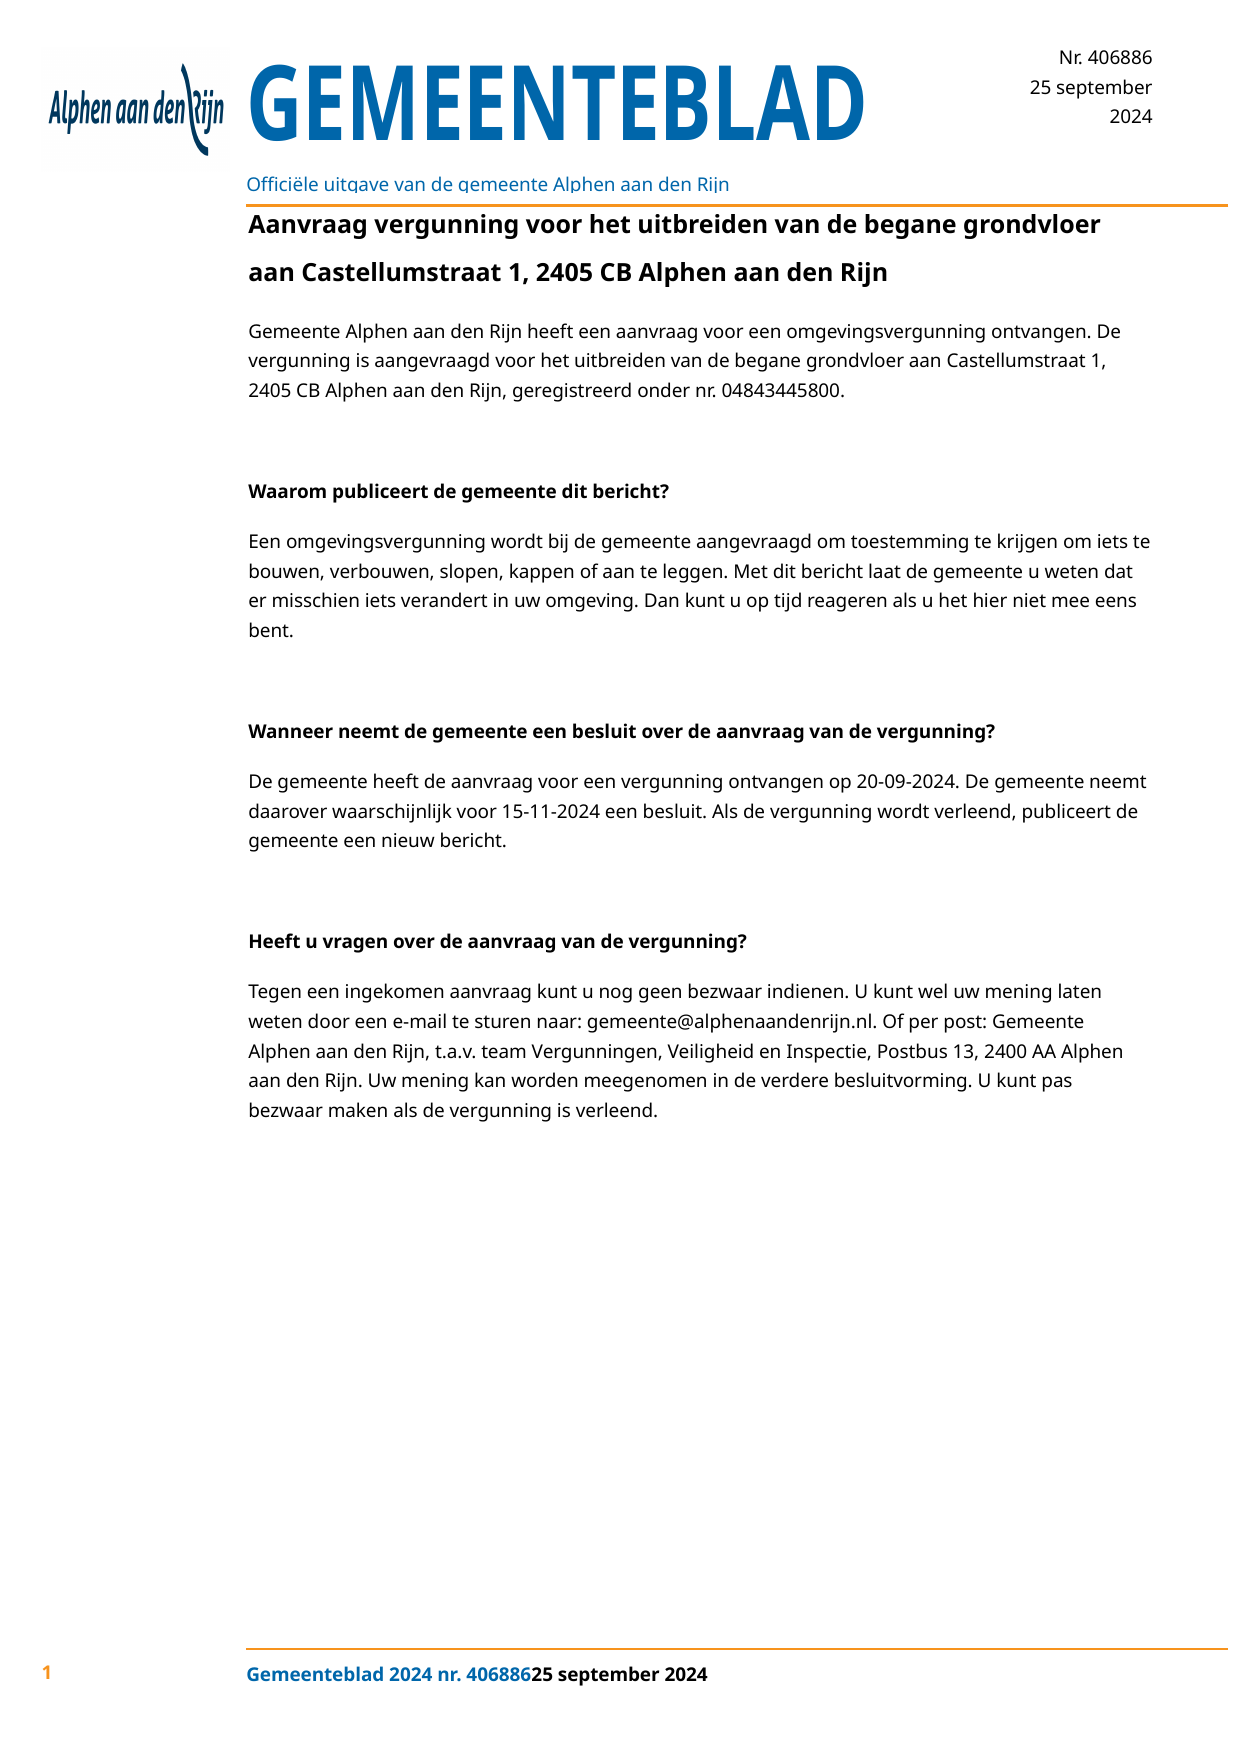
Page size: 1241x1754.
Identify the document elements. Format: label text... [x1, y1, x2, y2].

text Wanneer neemt de gemeente een besluit over de aanvraag van de vergunning? [248, 718, 1152, 744]
text Tegen een ingekomen aanvraag kunt u nog geen bezwaar indienen. U kunt wel uw mening laten weten door een e-mail te sturen naar: gemeente@alphenaandenrijn.nl. Of per post: Gemeente Alphen aan den Rijn, t.a.v. team Vergunningen, Veiligheid en Inspectie, Postbus 13, 2400 AA Alphen aan den Rijn. Uw mening kan worden meegenomen in de verdere besluitvorming. U kunt pas bezwaar maken als de vergunning is verleend. [248, 979, 1152, 1123]
text Een omgevingsvergunning wordt bij de gemeente aangevraagd om toestemming te krijgen om iets te bouwen, verbouwen, slopen, kappen of aan te leggen. Met dit bericht laat de gemeente u weten dat er misschien iets verandert in uw omgeving. Dan kunt u op tijd reageren als u het hier niet mee eens bent. [248, 528, 1152, 643]
text Gemeente Alphen aan den Rijn heeft een aanvraag voor een omgevingsvergunning ontvangen. De vergunning is aangevraagd voor het uitbreiden van de begane grondvloer aan Castellumstraat 1, 2405 CB Alphen aan den Rijn, geregistreerd onder nr. 04843445800. [248, 318, 1152, 403]
text De gemeente heeft de aanvraag voor een vergunning ontvangen op 20-09-2024. De gemeente neemt daarover waarschijnlijk voor 15-11-2024 een besluit. Als de vergunning wordt verleend, publiceert de gemeente een nieuw bericht. [248, 768, 1152, 853]
text Heeft u vragen over de aanvraag van de vergunning? [248, 928, 1152, 954]
text Aanvraag vergunning voor het uitbreiden van de begane grondvloer aan Castellumstraat 1, 2405 CB Alphen aan den Rijn [248, 207, 1152, 288]
picture [41, 47, 231, 172]
text Waarom publiceert de gemeente dit bericht? [248, 478, 1152, 504]
